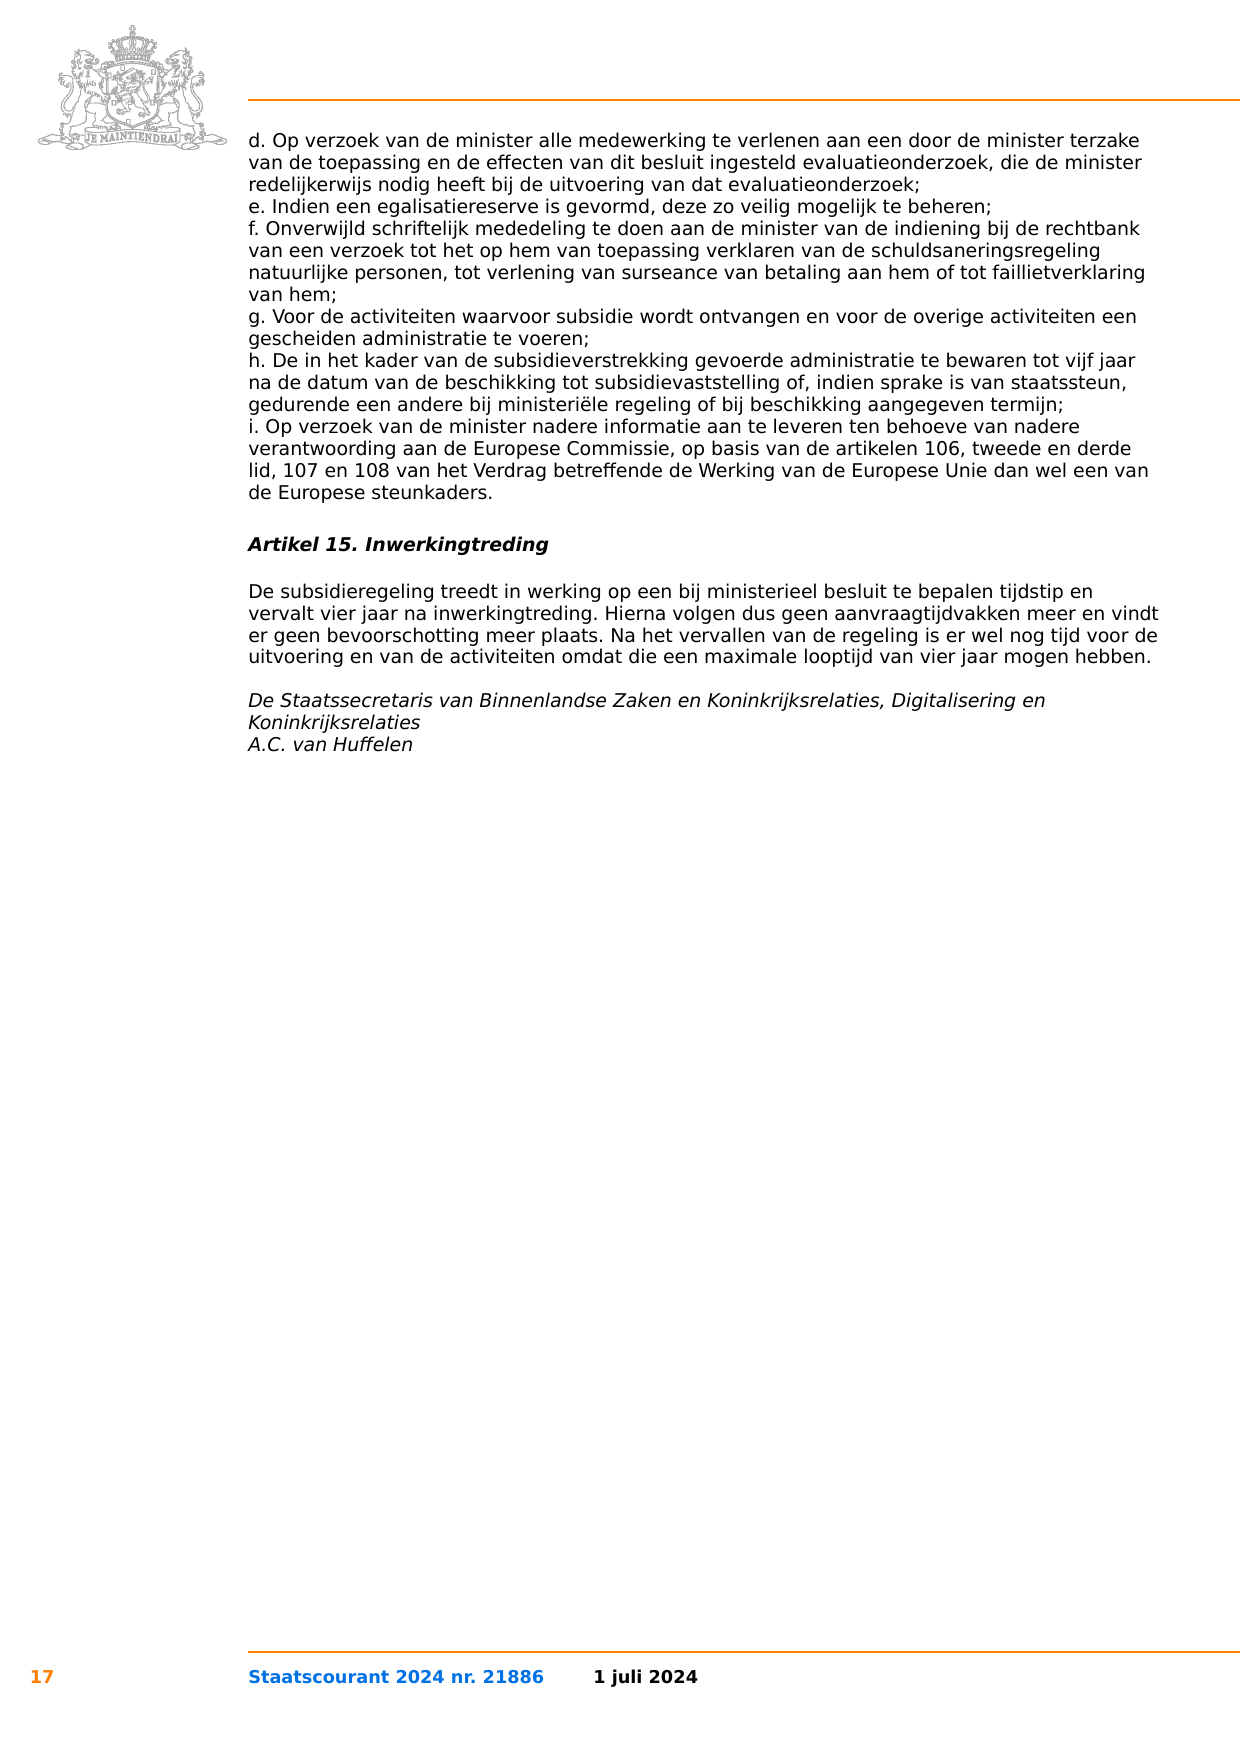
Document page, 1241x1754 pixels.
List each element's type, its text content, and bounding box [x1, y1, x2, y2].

text d. Op verzoek van de minister alle medewerking te verlenen aan een door de minister terzake van de toepassing en de effecten van dit besluit ingesteld evaluatieonderzoek, die de minister redelijkerwijs nodig heeft bij de uitvoering van dat evaluatieonderzoek; [248, 130, 1163, 196]
picture [38, 25, 227, 150]
text i. Op verzoek van de minister nadere informatie aan te leveren ten behoeve van nadere verantwoording aan de Europese Commissie, op basis van de artikelen 106, tweede en derde lid, 107 en 108 van het Verdrag betreffende de Werking van de Europese Unie dan wel een van de Europese steunkaders. [248, 416, 1163, 503]
text f. Onverwijld schriftelijk mededeling te doen aan de minister van de indiening bij de rechtbank van een verzoek tot het op hem van toepassing verklaren van de schuldsaneringsregeling natuurlijke personen, tot verlening van surseance van betaling aan hem of tot faillietverklaring van hem; [248, 218, 1163, 306]
text h. De in het kader van de subsidieverstrekking gevoerde administratie te bewaren tot vijf jaar na de datum van de beschikking tot subsidievaststelling of, indien sprake is van staatssteun, gedurende een andere bij ministeriële regeling of bij beschikking aangegeven termijn; [248, 350, 1163, 416]
text g. Voor de activiteiten waarvoor subsidie wordt ontvangen en voor de overige activiteiten een gescheiden administratie te voeren; [248, 306, 1163, 350]
text De subsidieregeling treedt in werking op een bij ministerieel besluit te bepalen tijdstip en vervalt vier jaar na inwerkingtreding. Hierna volgen dus geen aanvraagtijdvakken meer en vindt er geen bevoorschotting meer plaats. Na het vervallen van de regeling is er wel nog tijd voor de uitvoering en van de activiteiten omdat die een maximale looptijd van vier jaar mogen hebben. [248, 581, 1163, 668]
subtitle Artikel 15. Inwerkingtreding [248, 533, 1163, 556]
text De Staatssecretaris van Binnenlandse Zaken en Koninkrijksrelaties, Digitalisering en Koninkrijksrelaties A.C. van Huffelen [248, 690, 1163, 756]
text e. Indien een egalisatiereserve is gevormd, deze zo veilig mogelijk te beheren; [248, 196, 1163, 218]
